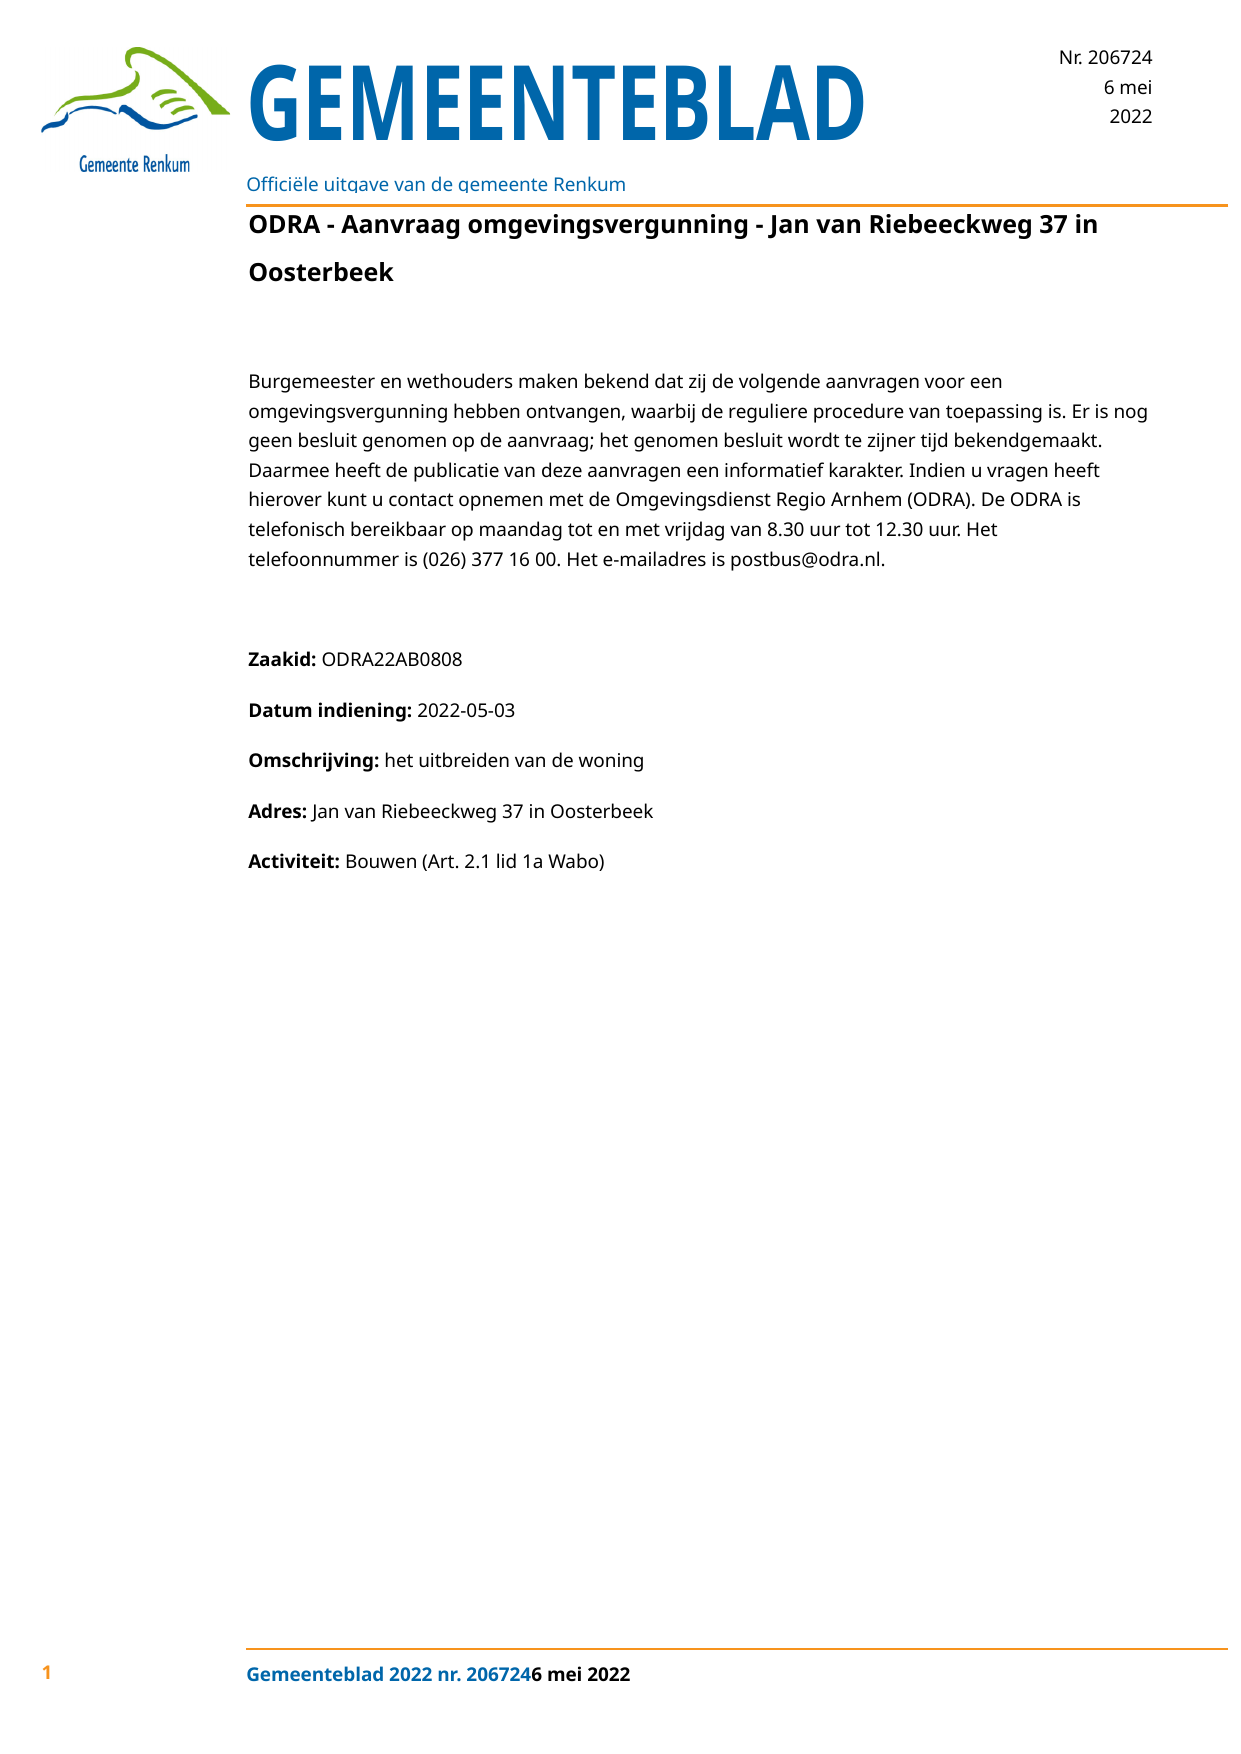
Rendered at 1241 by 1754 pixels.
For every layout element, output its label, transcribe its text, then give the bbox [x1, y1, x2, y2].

text Activiteit: Bouwen (Art. 2.1 lid 1a Wabo) [248, 848, 1152, 874]
text Burgemeester en wethouders maken bekend dat zij de volgende aanvragen voor een omgevingsvergunning hebben ontvangen, waarbij de reguliere procedure van toepassing is. Er is nog geen besluit genomen op de aanvraag; het genomen besluit wordt te zijner tijd bekendgemaakt. Daarmee heeft de publicatie van deze aanvragen een informatief karakter. Indien u vragen heeft hierover kunt u contact opnemen met de Omgevingsdienst Regio Arnhem (ODRA). De ODRA is telefonisch bereikbaar op maandag tot en met vrijdag van 8.30 uur tot 12.30 uur. Het telefoonnummer is (026) 377 16 00. Het e-mailadres is postbus@odra.nl. [248, 368, 1152, 572]
text Zaakid: ODRA22AB0808 [248, 647, 1152, 672]
text Omschrijving: het uitbreiden van de woning [248, 747, 1152, 773]
text ODRA - Aanvraag omgevingsvergunning - Jan van Riebeeckweg 37 in Oosterbeek [248, 207, 1152, 288]
text Datum indiening: 2022-05-03 [248, 697, 1152, 723]
picture [41, 47, 231, 172]
text Adres: Jan van Riebeeckweg 37 in Oosterbeek [248, 798, 1152, 824]
